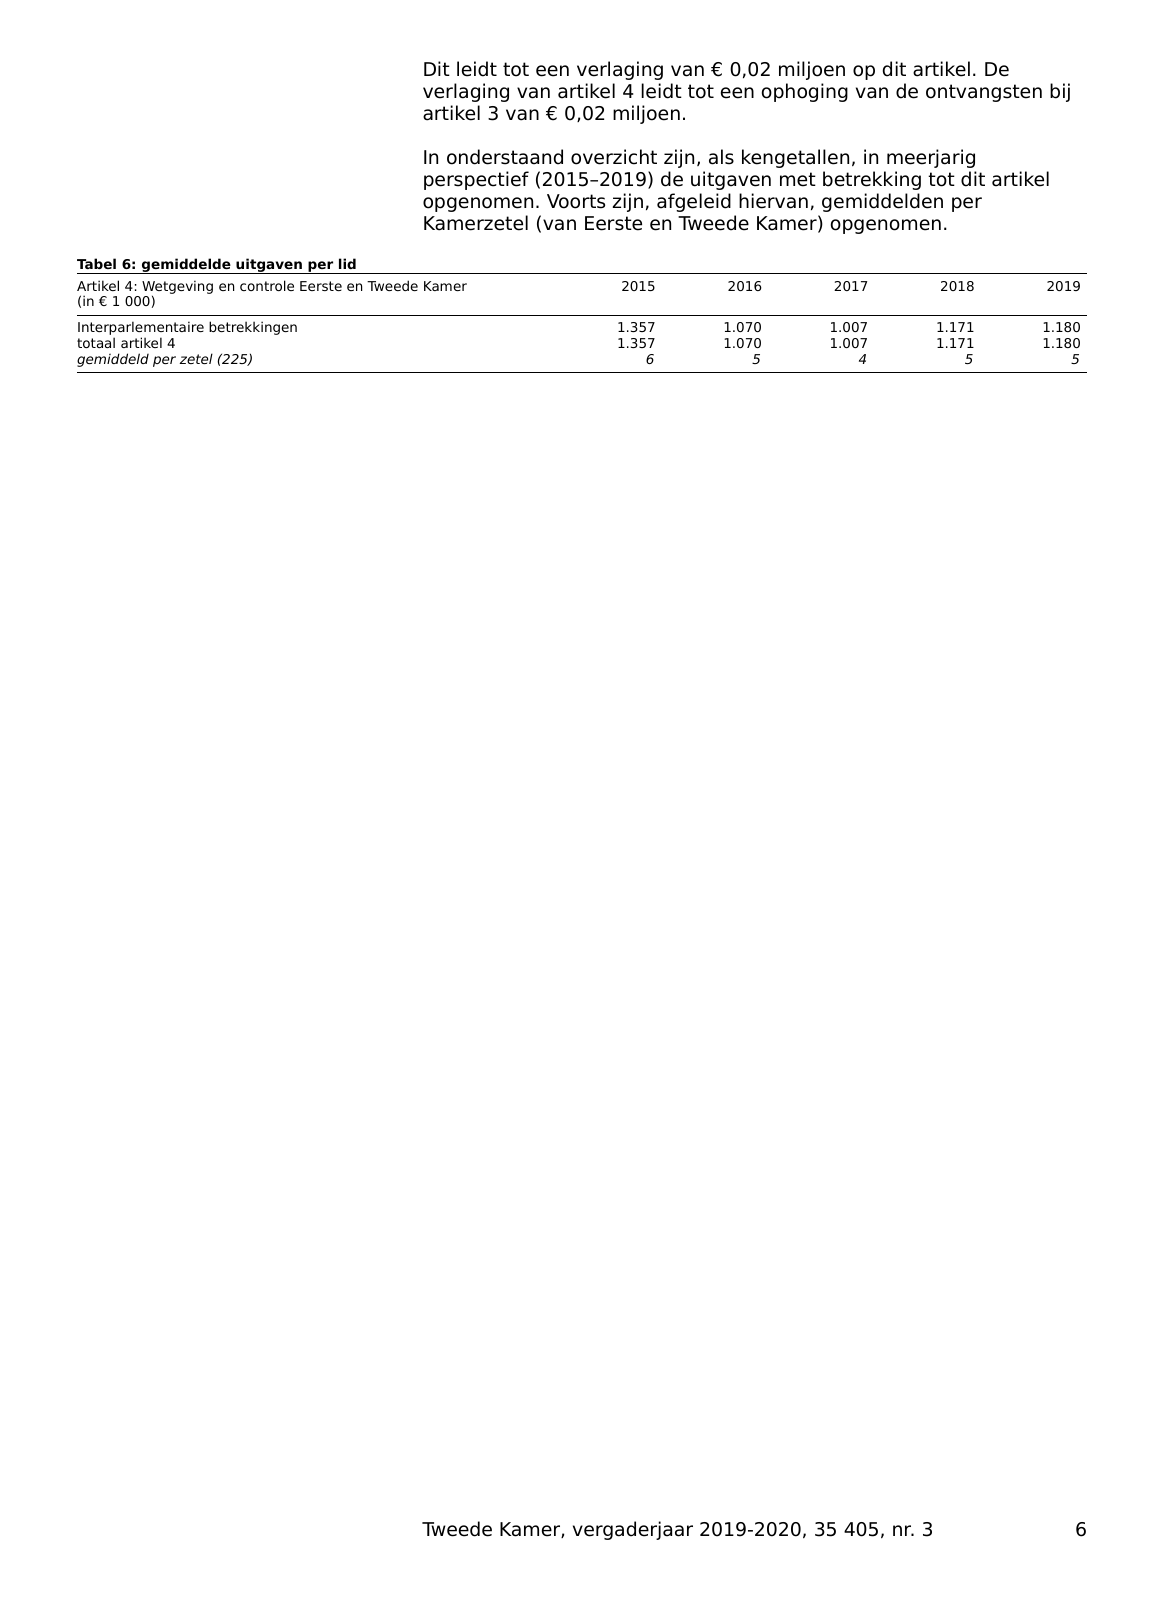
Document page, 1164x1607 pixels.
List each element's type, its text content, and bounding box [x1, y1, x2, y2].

table_cell 1.357 [555, 336, 661, 352]
table_cell Artikel 4: Wetgeving en controle Eerste en Tweede Kamer (in € 1 000) [77, 274, 555, 314]
table_cell 5 [874, 352, 980, 372]
table_header Tabel 6: gemiddelde uitgaven per lid [77, 257, 1087, 273]
table_cell gemiddeld per zetel (225) [77, 352, 555, 372]
table_cell 1.070 [661, 316, 768, 336]
table_cell 1.171 [874, 316, 980, 336]
table_cell 5 [661, 352, 768, 372]
table_cell 5 [980, 352, 1087, 372]
table_cell 1.180 [980, 316, 1087, 336]
table_cell 2018 [874, 274, 980, 314]
table_cell Interparlementaire betrekkingen [77, 316, 555, 336]
table_cell 1.070 [661, 336, 768, 352]
table_cell 6 [555, 352, 661, 372]
table_cell totaal artikel 4 [77, 336, 555, 352]
text Dit leidt tot een verlaging van € 0,02 miljoen op dit artikel. De verlaging van artikel 4 leidt tot een ophoging van de ontvangsten bij artikel 3 van € 0,02 miljoen. [422, 59, 1087, 125]
table_cell 1.007 [768, 336, 874, 352]
table_cell 4 [768, 352, 874, 372]
table_cell 1.180 [980, 336, 1087, 352]
table_cell 2016 [661, 274, 768, 314]
table_cell 1.007 [768, 316, 874, 336]
table_cell 2015 [555, 274, 661, 314]
table_cell 2017 [768, 274, 874, 314]
table_cell 1.171 [874, 336, 980, 352]
table_cell 2019 [980, 274, 1087, 314]
text In onderstaand overzicht zijn, als kengetallen, in meerjarig perspectief (2015–2019) de uitgaven met betrekking tot dit artikel opgenomen. Voorts zijn, afgeleid hiervan, gemiddelden per Kamerzetel (van Eerste en Tweede Kamer) opgenomen. [422, 147, 1087, 235]
table_cell 1.357 [555, 316, 661, 336]
